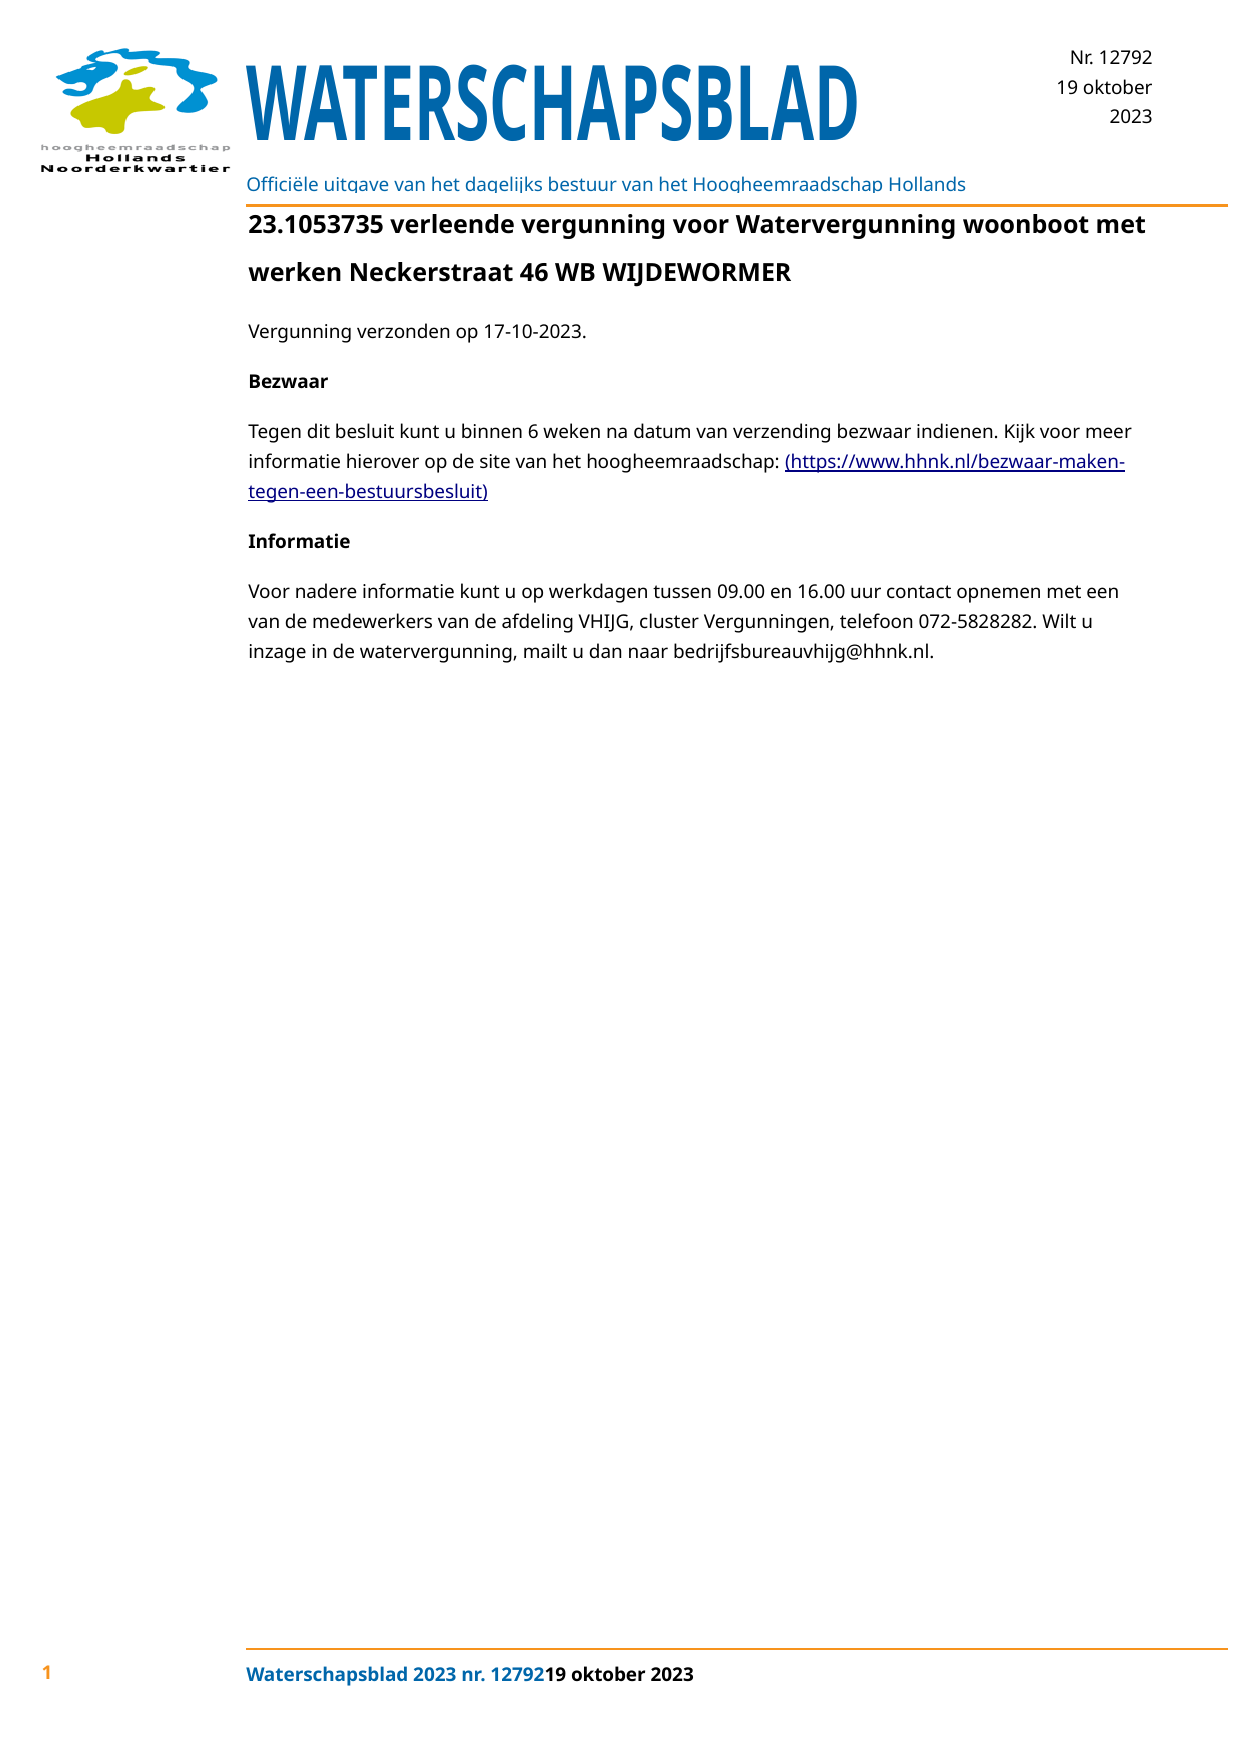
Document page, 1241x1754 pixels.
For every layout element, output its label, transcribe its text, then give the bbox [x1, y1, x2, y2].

text 23.1053735 verleende vergunning voor Watervergunning woonboot met werken Neckerstraat 46 WB WIJDEWORMER [248, 207, 1152, 288]
text Tegen dit besluit kunt u binnen 6 weken na datum van verzending bezwaar indienen. Kijk voor meer informatie hierover op de site van het hoogheemraadschap: (https://www.hhnk.nl/bezwaar-maken-tegen-een-bestuursbesluit) [248, 419, 1152, 504]
text Vergunning verzonden op 17-10-2023. [248, 318, 1152, 344]
text Informatie [248, 528, 1152, 554]
text Bezwaar [248, 368, 1152, 394]
picture [41, 47, 231, 172]
text Voor nadere informatie kunt u op werkdagen tussen 09.00 en 16.00 uur contact opnemen met een van de medewerkers van de afdeling VHIJG, cluster Vergunningen, telefoon 072-5828282. Wilt u inzage in de watervergunning, mailt u dan naar bedrijfsbureauvhijg@hhnk.nl. [248, 579, 1152, 664]
